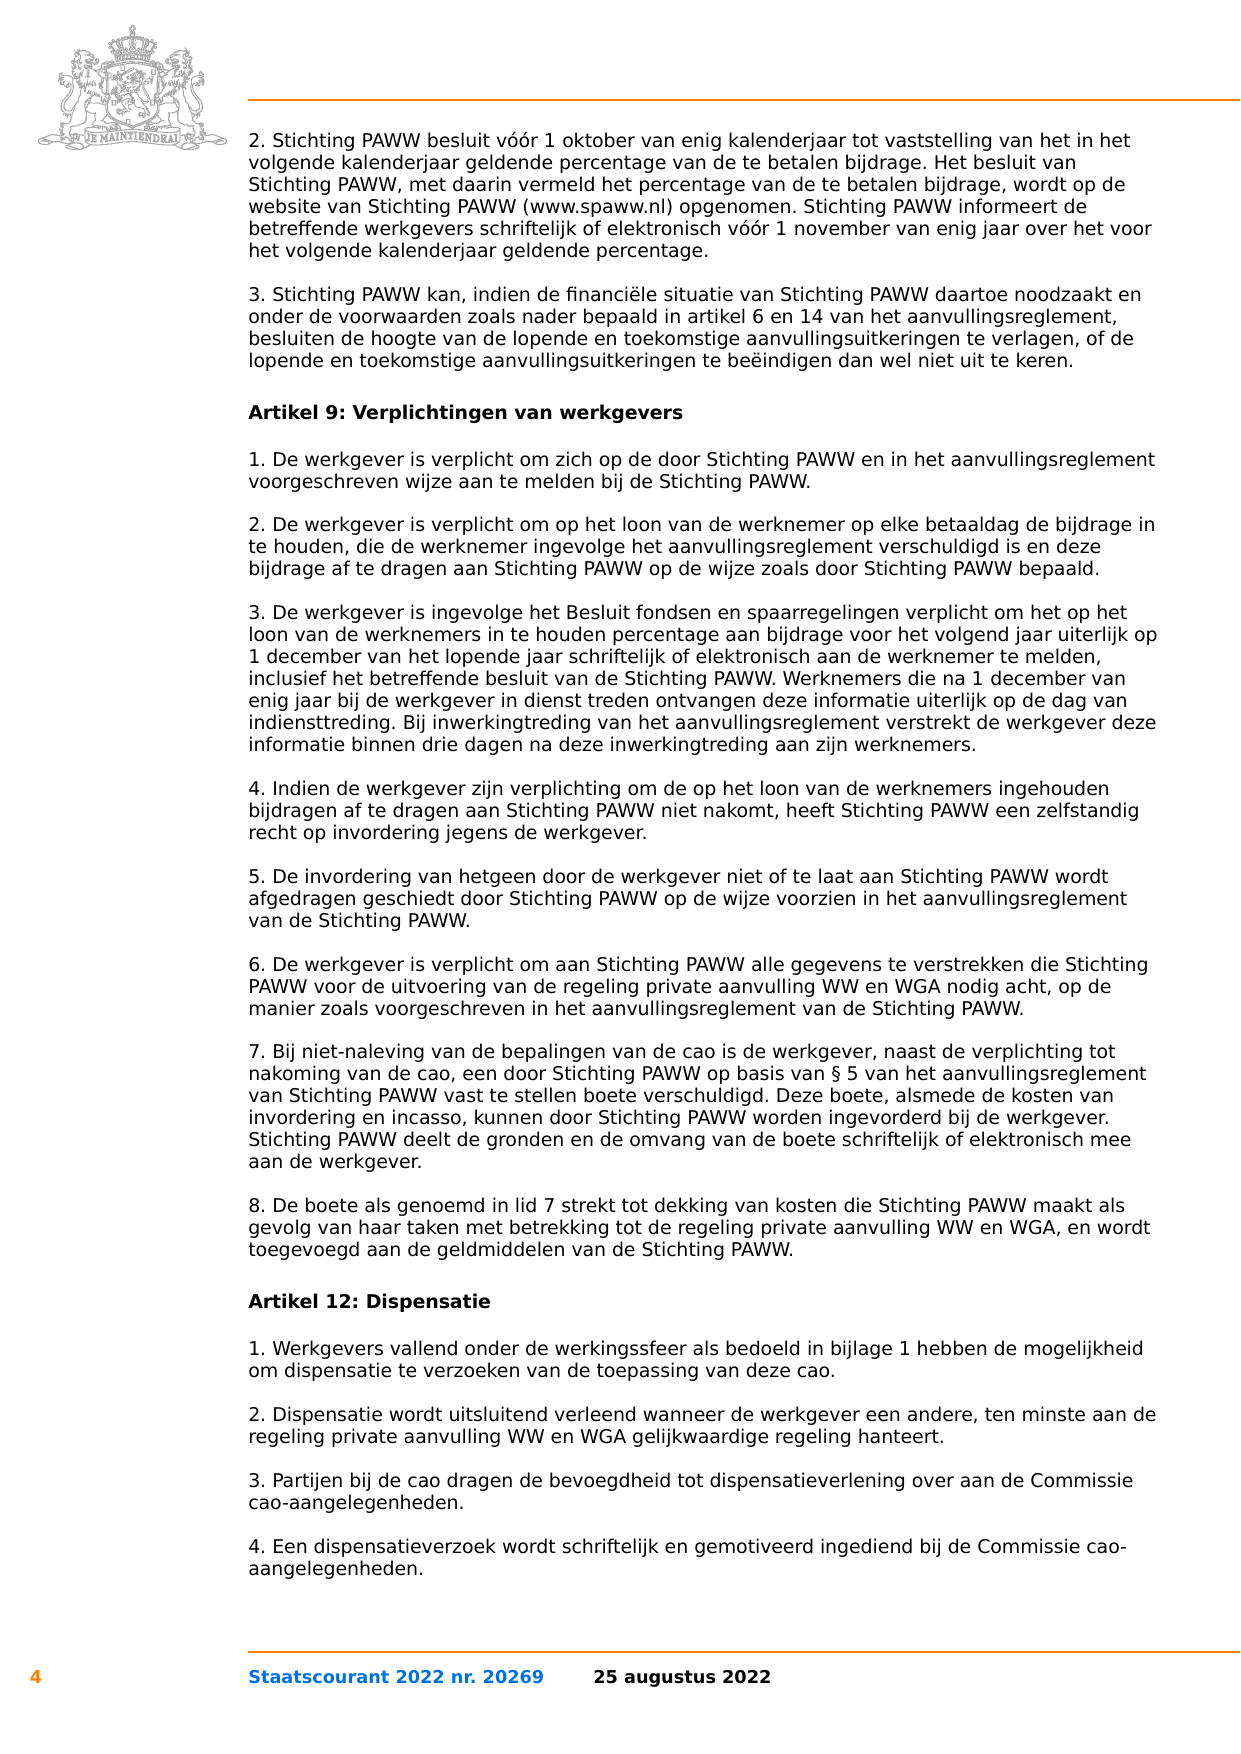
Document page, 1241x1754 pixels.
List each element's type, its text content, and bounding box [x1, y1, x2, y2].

text 7. Bij niet-naleving van de bepalingen van de cao is de werkgever, naast de verplichting tot nakoming van de cao, een door Stichting PAWW op basis van § 5 van het aanvullingsreglement van Stichting PAWW vast te stellen boete verschuldigd. Deze boete, alsmede de kosten van invordering en incasso, kunnen door Stichting PAWW worden ingevorderd bij de werkgever. Stichting PAWW deelt de gronden en de omvang van de boete schriftelijk of elektronisch mee aan de werkgever. [248, 1041, 1163, 1173]
text 2. De werkgever is verplicht om op het loon van de werknemer op elke betaaldag de bijdrage in te houden, die de werknemer ingevolge het aanvullingsreglement verschuldigd is en deze bijdrage af te dragen aan Stichting PAWW op de wijze zoals door Stichting PAWW bepaald. [248, 514, 1163, 580]
text 4. Een dispensatieverzoek wordt schriftelijk en gemotiveerd ingediend bij de Commissie cao-aangelegenheden. [248, 1536, 1163, 1579]
subtitle Artikel 12: Dispensatie [248, 1291, 1163, 1313]
text 2. Stichting PAWW besluit vóór 1 oktober van enig kalenderjaar tot vaststelling van het in het volgende kalenderjaar geldende percentage van de te betalen bijdrage. Het besluit van Stichting PAWW, met daarin vermeld het percentage van de te betalen bijdrage, wordt op de website van Stichting PAWW (www.spaww.nl) opgenomen. Stichting PAWW informeert de betreffende werkgevers schriftelijk of elektronisch vóór 1 november van enig jaar over het voor het volgende kalenderjaar geldende percentage. [248, 130, 1163, 262]
text 3. Stichting PAWW kan, indien de financiële situatie van Stichting PAWW daartoe noodzaakt en onder de voorwaarden zoals nader bepaald in artikel 6 en 14 van het aanvullingsreglement, besluiten de hoogte van de lopende en toekomstige aanvullingsuitkeringen te verlagen, of de lopende en toekomstige aanvullingsuitkeringen te beëindigen dan wel niet uit te keren. [248, 284, 1163, 372]
picture [38, 25, 227, 150]
text 4. Indien de werkgever zijn verplichting om de op het loon van de werknemers ingehouden bijdragen af te dragen aan Stichting PAWW niet nakomt, heeft Stichting PAWW een zelfstandig recht op invordering jegens de werkgever. [248, 778, 1163, 844]
text 1. De werkgever is verplicht om zich op de door Stichting PAWW en in het aanvullingsreglement voorgeschreven wijze aan te melden bij de Stichting PAWW. [248, 448, 1163, 492]
text 2. Dispensatie wordt uitsluitend verleend wanneer de werkgever een andere, ten minste aan de regeling private aanvulling WW en WGA gelijkwaardige regeling hanteert. [248, 1404, 1163, 1448]
text 3. De werkgever is ingevolge het Besluit fondsen en spaarregelingen verplicht om het op het loon van de werknemers in te houden percentage aan bijdrage voor het volgend jaar uiterlijk op 1 december van het lopende jaar schriftelijk of elektronisch aan de werknemer te melden, inclusief het betreffende besluit van de Stichting PAWW. Werknemers die na 1 december van enig jaar bij de werkgever in dienst treden ontvangen deze informatie uiterlijk op de dag van indiensttreding. Bij inwerkingtreding van het aanvullingsreglement verstrekt de werkgever deze informatie binnen drie dagen na deze inwerkingtreding aan zijn werknemers. [248, 602, 1163, 756]
text 5. De invordering van hetgeen door de werkgever niet of te laat aan Stichting PAWW wordt afgedragen geschiedt door Stichting PAWW op de wijze voorzien in het aanvullingsreglement van de Stichting PAWW. [248, 866, 1163, 932]
text 6. De werkgever is verplicht om aan Stichting PAWW alle gegevens te verstrekken die Stichting PAWW voor de uitvoering van de regeling private aanvulling WW en WGA nodig acht, op de manier zoals voorgeschreven in het aanvullingsreglement van de Stichting PAWW. [248, 953, 1163, 1019]
text 8. De boete als genoemd in lid 7 strekt tot dekking van kosten die Stichting PAWW maakt als gevolg van haar taken met betrekking tot de regeling private aanvulling WW en WGA, en wordt toegevoegd aan de geldmiddelen van de Stichting PAWW. [248, 1195, 1163, 1261]
text 3. Partijen bij de cao dragen de bevoegdheid tot dispensatieverlening over aan de Commissie cao-aangelegenheden. [248, 1470, 1163, 1514]
text 1. Werkgevers vallend onder de werkingssfeer als bedoeld in bijlage 1 hebben de mogelijkheid om dispensatie te verzoeken van de toepassing van deze cao. [248, 1338, 1163, 1382]
subtitle Artikel 9: Verplichtingen van werkgevers [248, 402, 1163, 423]
